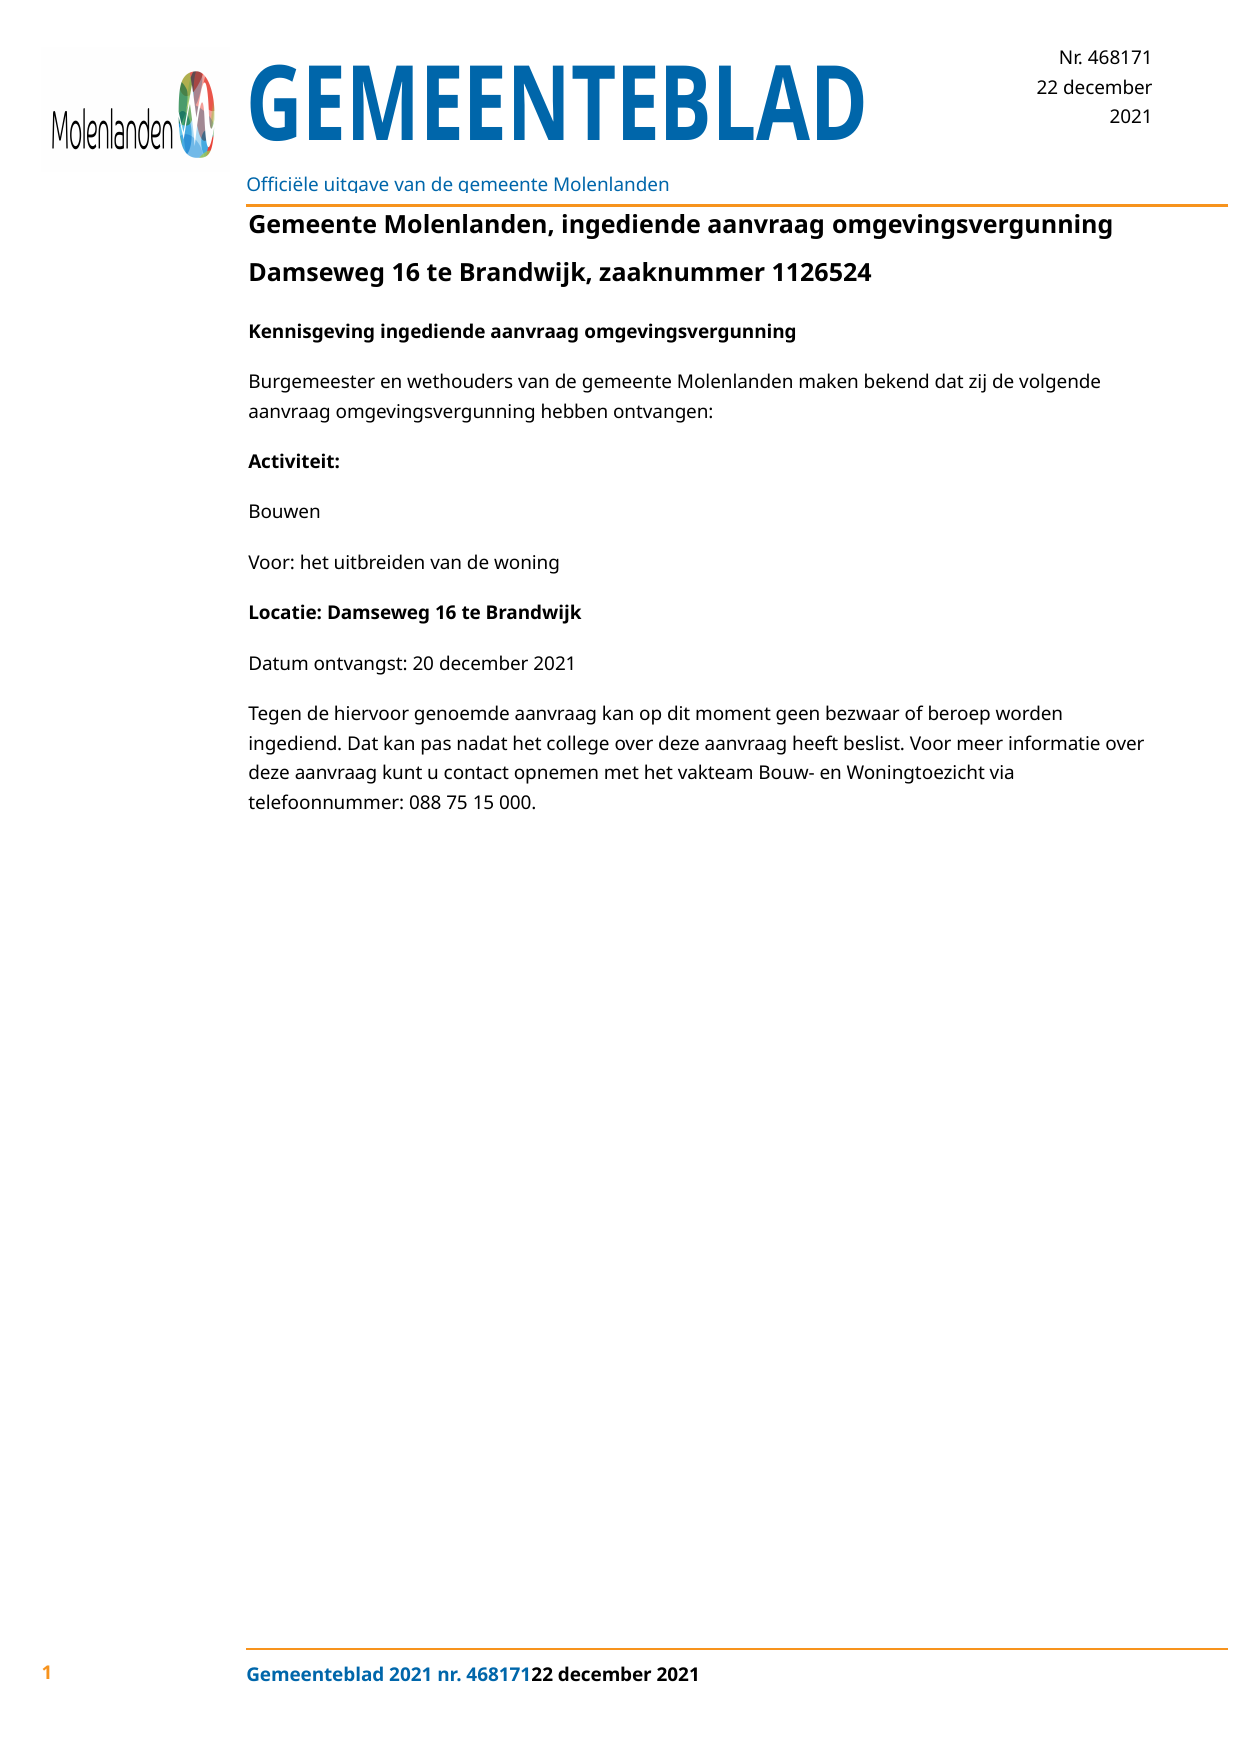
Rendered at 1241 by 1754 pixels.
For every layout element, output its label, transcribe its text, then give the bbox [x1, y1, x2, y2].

text Tegen de hiervoor genoemde aanvraag kan op dit moment geen bezwaar of beroep worden ingediend. Dat kan pas nadat het college over deze aanvraag heeft beslist. Voor meer informatie over deze aanvraag kunt u contact opnemen met het vakteam Bouw- en Woningtoezicht via telefoonnummer: 088 75 15 000. [248, 700, 1152, 815]
text Datum ontvangst: 20 december 2021 [248, 650, 1152, 676]
text Locatie: Damseweg 16 te Brandwijk [248, 599, 1152, 625]
picture [41, 47, 231, 172]
text Kennisgeving ingediende aanvraag omgevingsvergunning [248, 318, 1152, 344]
text Burgemeester en wethouders van de gemeente Molenlanden maken bekend dat zij de volgende aanvraag omgevingsvergunning hebben ontvangen: [248, 368, 1152, 424]
text Gemeente Molenlanden, ingediende aanvraag omgevingsvergunning Damseweg 16 te Brandwijk, zaaknummer 1126524 [248, 207, 1152, 288]
text Activiteit: [248, 448, 1152, 474]
text Voor: het uitbreiden van de woning [248, 549, 1152, 575]
text Bouwen [248, 499, 1152, 524]
